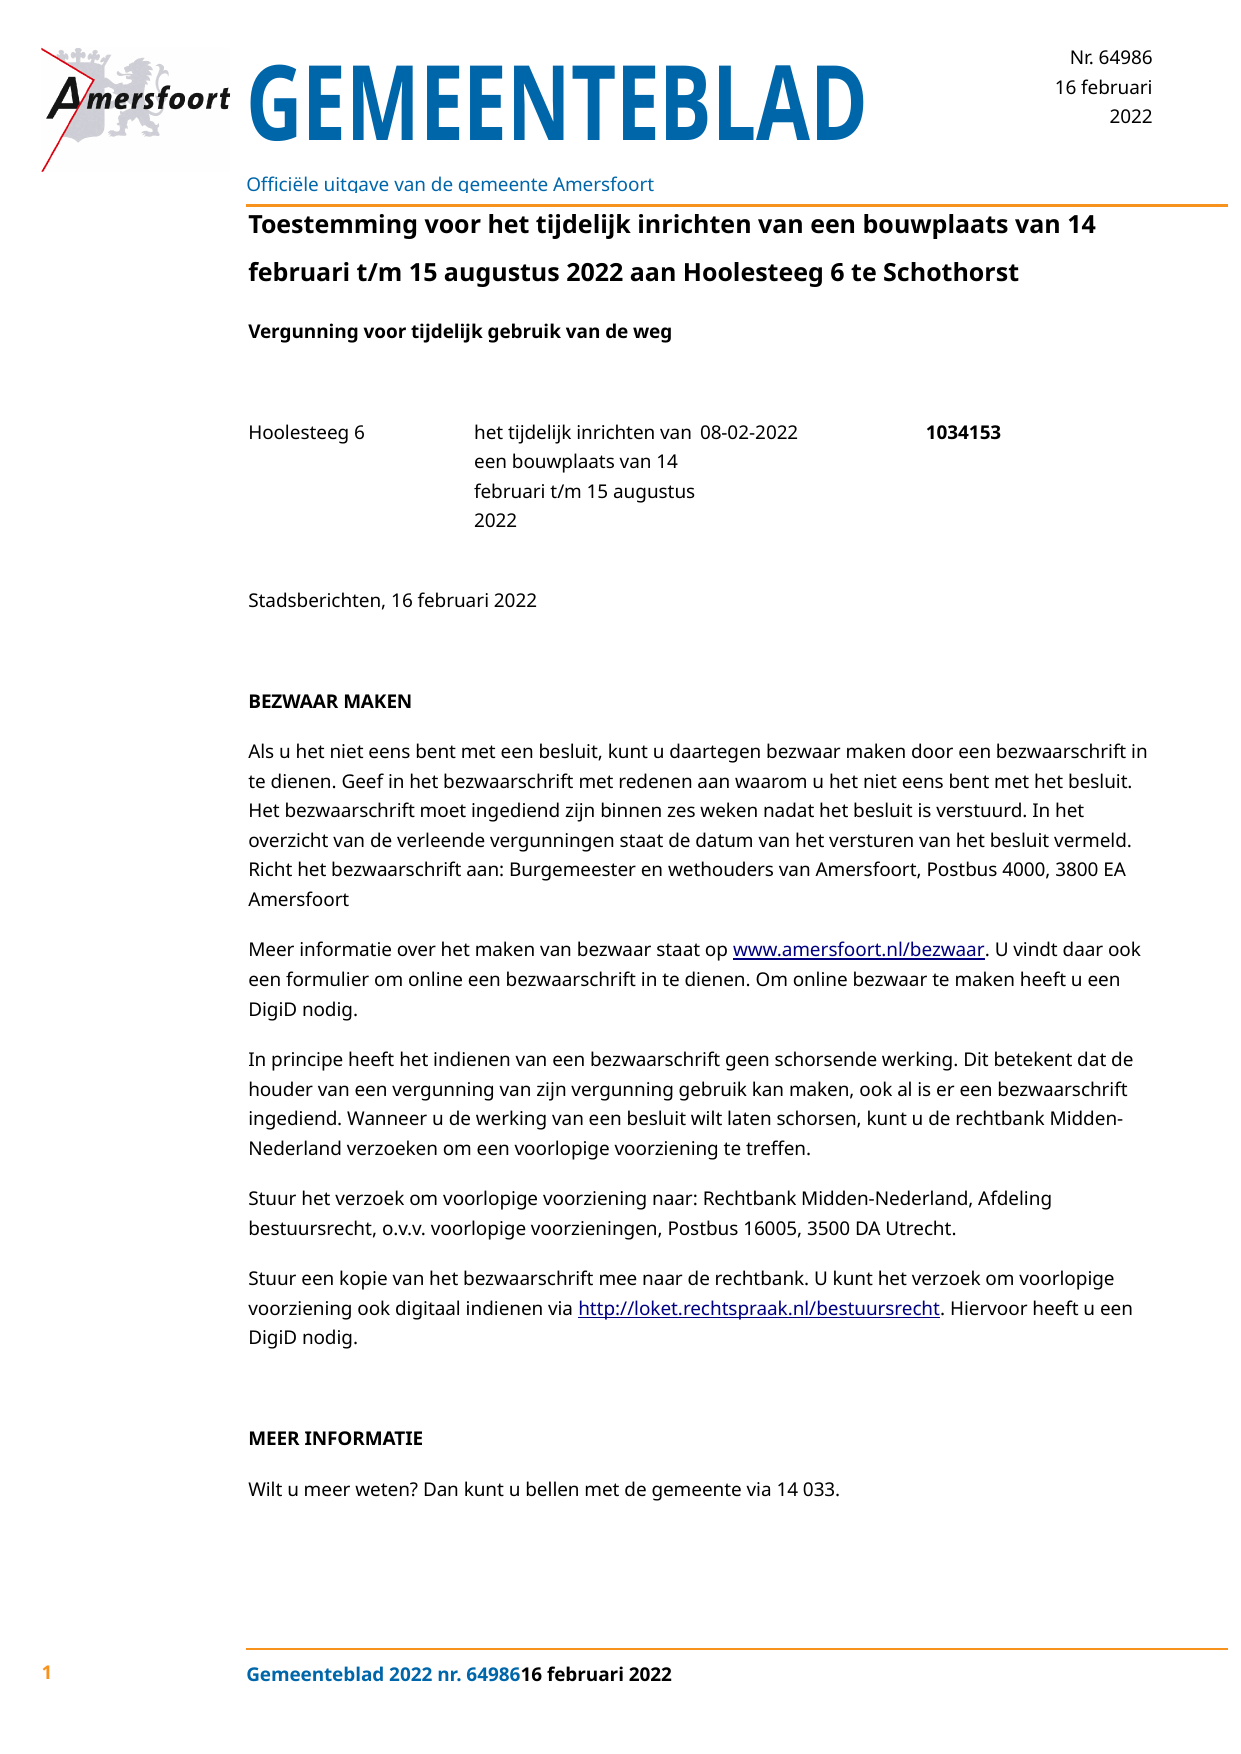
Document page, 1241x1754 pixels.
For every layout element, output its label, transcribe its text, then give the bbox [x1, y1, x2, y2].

text Stadsberichten, 16 februari 2022 [248, 587, 1152, 613]
text MEER INFORMATIE [248, 1425, 1152, 1451]
text Wilt u meer weten? Dan kunt u bellen met de gemeente via 14 033. [248, 1476, 1152, 1501]
text BEZWAAR MAKEN [248, 688, 1152, 713]
picture [41, 47, 231, 172]
text In principe heeft het indienen van een bezwaarschrift geen schorsende werking. Dit betekent dat de houder van een vergunning van zijn vergunning gebruik kan maken, ook al is er een bezwaarschrift ingediend. Wanneer u de werking van een besluit wilt laten schorsen, kunt u de rechtbank Midden-Nederland verzoeken om een voorlopige voorziening te treffen. [248, 1046, 1152, 1161]
text Vergunning voor tijdelijk gebruik van de weg [248, 318, 1152, 344]
text Stuur het verzoek om voorlopige voorziening naar: Rechtbank Midden-Nederland, Afdeling bestuursrecht, o.v.v. voorlopige voorzieningen, Postbus 16005, 3500 DA Utrecht. [248, 1185, 1152, 1241]
table_header het tijdelijk inrichten van een bouwplaats van 14 februari t/m 15 augustus 2022 [474, 419, 700, 533]
text Meer informatie over het maken van bezwaar staat op www.amersfoort.nl/bezwaar. U vindt daar ook een formulier om online een bezwaarschrift in te dienen. Om online bezwaar te maken heeft u een DigiD nodig. [248, 937, 1152, 1021]
table_header 08-02-2022 [700, 419, 926, 533]
table_header Hoolesteeg 6 [248, 419, 474, 533]
text Toestemming voor het tijdelijk inrichten van een bouwplaats van 14 februari t/m 15 augustus 2022 aan Hoolesteeg 6 te Schothorst [248, 207, 1152, 288]
text Als u het niet eens bent met een besluit, kunt u daartegen bezwaar maken door een bezwaarschrift in te dienen. Geef in het bezwaarschrift met redenen aan waarom u het niet eens bent met het besluit. Het bezwaarschrift moet ingediend zijn binnen zes weken nadat het besluit is verstuurd. In het overzicht van de verleende vergunningen staat de datum van het versturen van het besluit vermeld. Richt het bezwaarschrift aan: Burgemeester en wethouders van Amersfoort, Postbus 4000, 3800 EA Amersfoort [248, 738, 1152, 912]
table_header 1034153 [926, 419, 1152, 533]
text Stuur een kopie van het bezwaarschrift mee naar de rechtbank. U kunt het verzoek om voorlopige voorziening ook digitaal indienen via http://loket.rechtspraak.nl/bestuursrecht. Hiervoor heeft u een DigiD nodig. [248, 1265, 1152, 1350]
